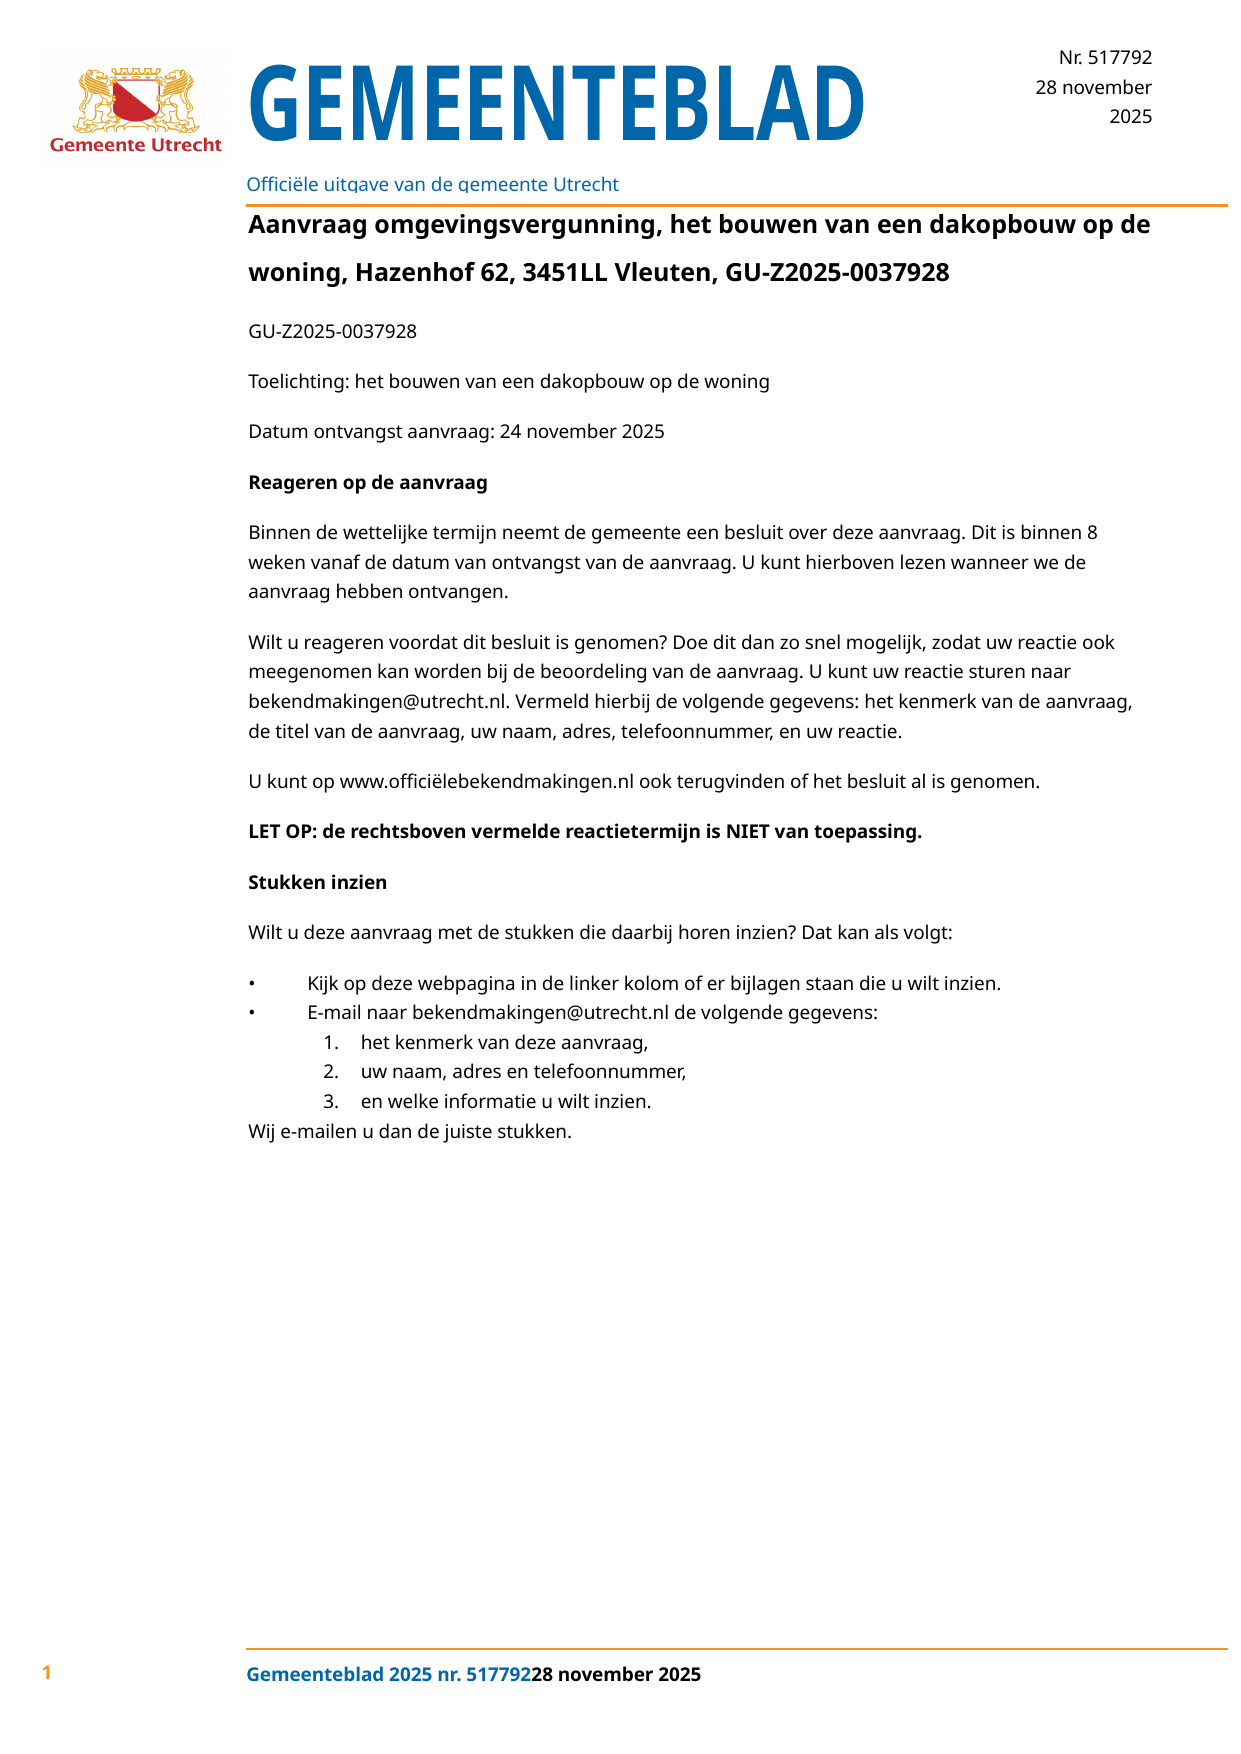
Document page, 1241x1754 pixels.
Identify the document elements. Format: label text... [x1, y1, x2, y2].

text Datum ontvangst aanvraag: 24 november 2025 [248, 419, 1152, 444]
list het kenmerk van deze aanvraag, [323, 1029, 1152, 1055]
text Wilt u deze aanvraag met de stukken die daarbij horen inzien? Dat kan als volgt: [248, 919, 1152, 945]
text Toelichting: het bouwen van een dakopbouw op de woning [248, 368, 1152, 394]
list en welke informatie u wilt inzien. [323, 1088, 1152, 1114]
text Wilt u reageren voordat dit besluit is genomen? Doe dit dan zo snel mogelijk, zodat uw reactie ook meegenomen kan worden bij de beoordeling van de aanvraag. U kunt uw reactie sturen naar bekendmakingen@utrecht.nl. Vermeld hierbij de volgende gegevens: het kenmerk van de aanvraag, de titel van de aanvraag, uw naam, adres, telefoonnummer, en uw reactie. [248, 629, 1152, 744]
list uw naam, adres en telefoonnummer, [323, 1059, 1152, 1084]
text GU-Z2025-0037928 [248, 318, 1152, 344]
picture [41, 47, 231, 172]
list Kijk op deze webpagina in de linker kolom of er bijlagen staan die u wilt inzien. [248, 970, 1152, 996]
text LET OP: de rechtsboven vermelde reactietermijn is NIET van toepassing. [248, 819, 1152, 844]
text Binnen de wettelijke termijn neemt de gemeente een besluit over deze aanvraag. Dit is binnen 8 weken vanaf de datum van ontvangst van de aanvraag. U kunt hierboven lezen wanneer we de aanvraag hebben ontvangen. [248, 519, 1152, 604]
text U kunt op www.officiëlebekendmakingen.nl ook terugvinden of het besluit al is genomen. [248, 768, 1152, 794]
text Wij e-mailen u dan de juiste stukken. [248, 1118, 1152, 1144]
text Stukken inzien [248, 869, 1152, 895]
list E-mail naar bekendmakingen@utrecht.nl de volgende gegevens: [248, 999, 1152, 1025]
text Aanvraag omgevingsvergunning, het bouwen van een dakopbouw op de woning, Hazenhof 62, 3451LL Vleuten, GU-Z2025-0037928 [248, 207, 1152, 288]
text Reageren op de aanvraag [248, 469, 1152, 495]
